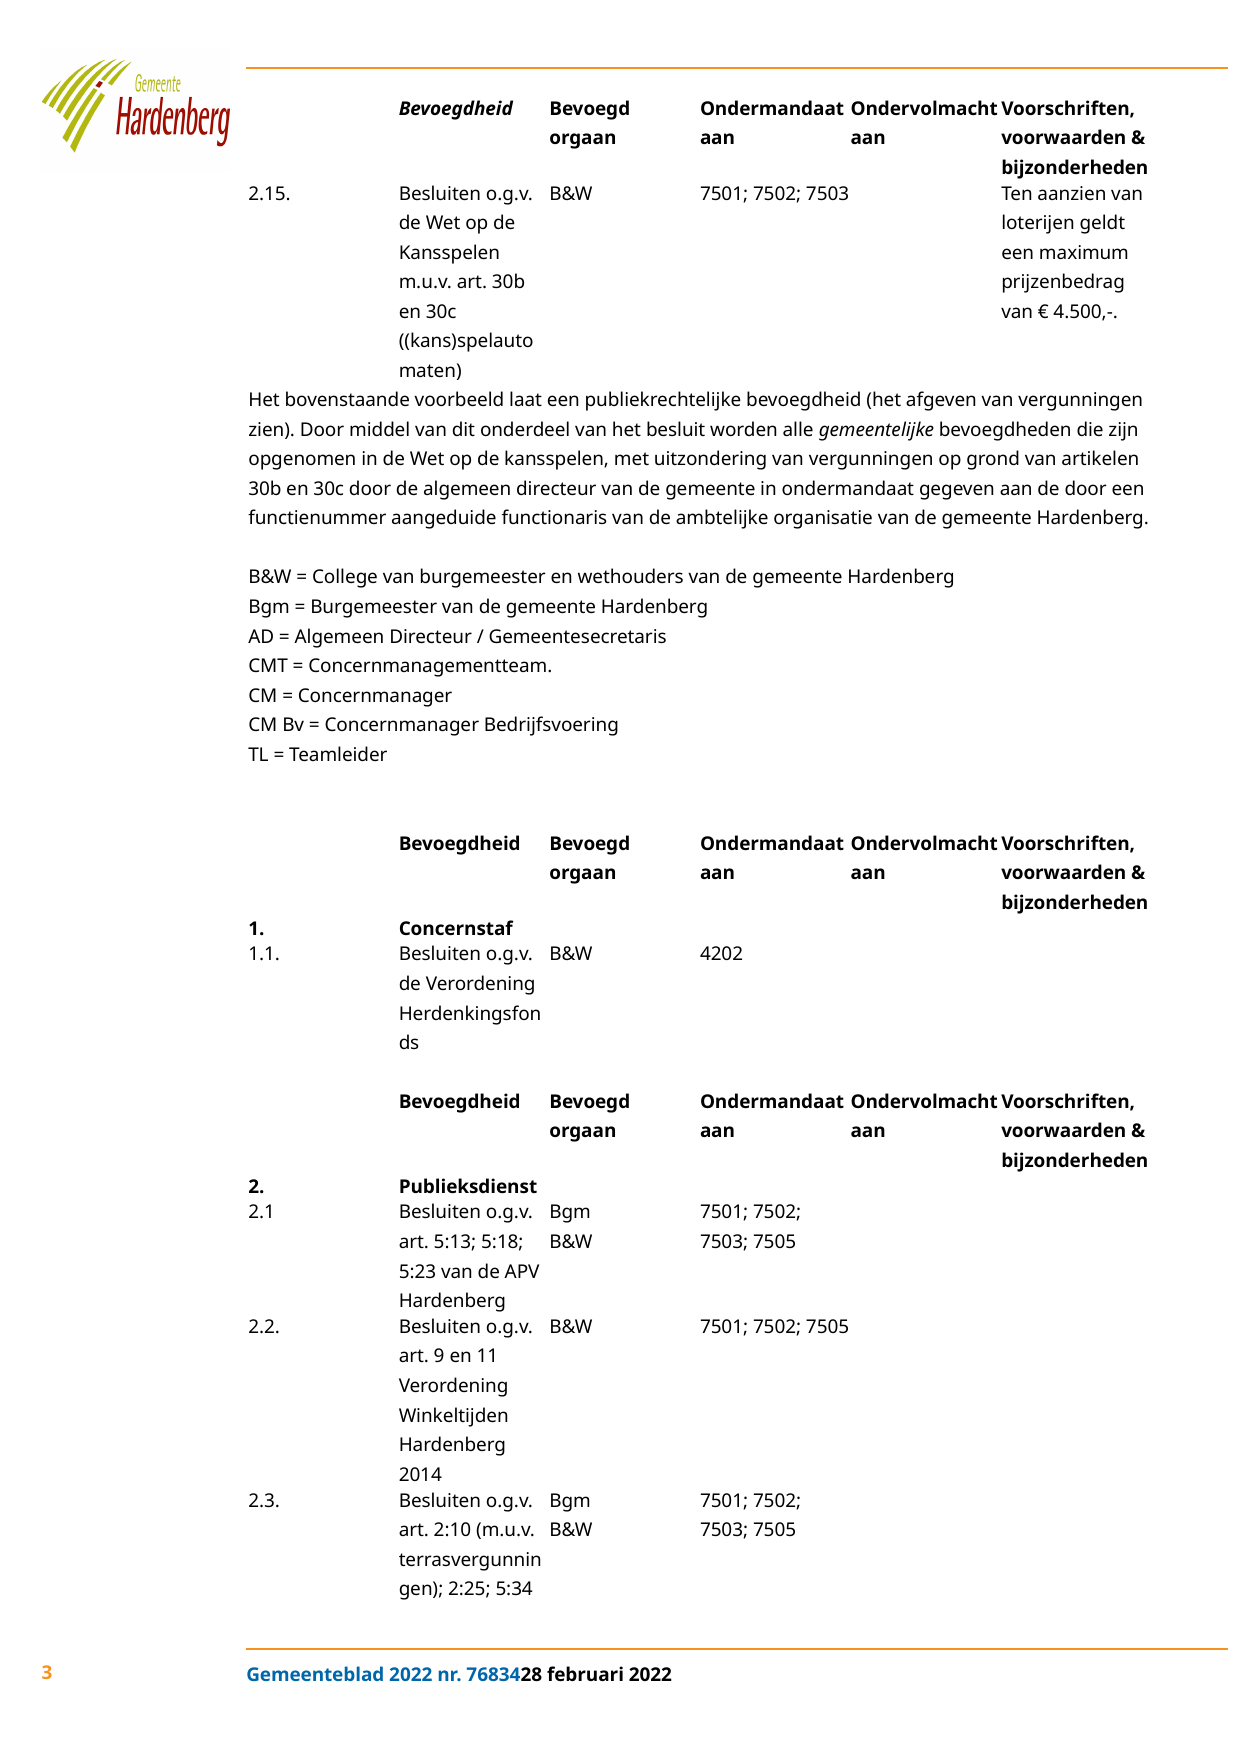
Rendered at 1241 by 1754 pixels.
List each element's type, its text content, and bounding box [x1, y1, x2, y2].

table_cell [1001, 1199, 1152, 1313]
table_cell [850, 1173, 1001, 1199]
text CMT = Concernmanagementteam. [248, 652, 1152, 678]
table_cell [1001, 915, 1152, 941]
table_cell [1001, 1313, 1152, 1487]
table_cell [1001, 1487, 1152, 1601]
table_header Ondervolmacht aan [850, 95, 1001, 180]
table_cell Besluiten o.g.v. art. 5:13; 5:18; 5:23 van de APV Hardenberg [399, 1199, 549, 1313]
text AD = Algemeen Directeur / Gemeentesecretaris [248, 623, 1152, 648]
table_cell [850, 1487, 1001, 1601]
table_header Voorschriften, voorwaarden & bijzonderheden [1001, 830, 1152, 915]
picture [41, 47, 231, 172]
text B&W = College van burgemeester en wethouders van de gemeente Hardenberg [248, 564, 1152, 589]
table_header Bevoegdheid [399, 830, 549, 915]
table_cell 2.1 [248, 1199, 398, 1313]
table_cell [549, 915, 700, 941]
table_cell [850, 941, 1001, 1055]
table_cell [1001, 1173, 1152, 1199]
table_header Voorschriften, voorwaarden & bijzonderheden [1001, 1088, 1152, 1173]
table_cell Besluiten o.g.v. art. 9 en 11 Verordening Winkeltijden Hardenberg 2014 [399, 1313, 549, 1487]
table_header Bevoegd orgaan [549, 830, 700, 915]
table_cell [850, 1199, 1001, 1313]
table_header Bevoegdheid [399, 1088, 549, 1173]
table_cell Bgm B&W [549, 1199, 700, 1313]
text TL = Teamleider [248, 741, 1152, 767]
table_cell [850, 180, 1001, 383]
table_cell [1001, 941, 1152, 1055]
table_cell Ten aanzien van loterijen geldt een maximum prijzenbedrag van € 4.500,-. [1001, 180, 1152, 383]
table_cell 2.2. [248, 1313, 398, 1487]
table_cell [549, 1173, 700, 1199]
text Bgm = Burgemeester van de gemeente Hardenberg [248, 593, 1152, 619]
table_cell 7501; 7502; 7503 [700, 180, 850, 383]
table_cell 2. [248, 1173, 398, 1199]
table_cell B&W [549, 180, 700, 383]
table_header Ondermandaat aan [700, 830, 850, 915]
text CM = Concernmanager [248, 682, 1152, 708]
table_header Bevoegd orgaan [549, 1088, 700, 1173]
table_cell 7501; 7502; 7503; 7505 [700, 1199, 850, 1313]
table_cell Bgm B&W [549, 1487, 700, 1601]
table_cell [850, 1313, 1001, 1487]
table_cell [700, 1173, 850, 1199]
table_header [248, 95, 398, 180]
table_header [248, 830, 398, 915]
table_cell 1. [248, 915, 398, 941]
table_cell 2.3. [248, 1487, 398, 1601]
table_cell [700, 915, 850, 941]
table_header Ondermandaat aan [700, 1088, 850, 1173]
table_cell [850, 915, 1001, 941]
table_cell Besluiten o.g.v. de Verordening Herdenkingsfonds [399, 941, 549, 1055]
table_cell 1.1. [248, 941, 398, 1055]
table_header Bevoegdheid [399, 95, 549, 180]
table_header Voorschriften, voorwaarden & bijzonderheden [1001, 95, 1152, 180]
table_cell Concernstaf [399, 915, 549, 941]
table_cell 7501; 7502; 7503; 7505 [700, 1487, 850, 1601]
text CM Bv = Concernmanager Bedrijfsvoering [248, 712, 1152, 737]
table_cell 7501; 7502; 7505 [700, 1313, 850, 1487]
table_cell 2.15. [248, 180, 398, 383]
table_cell B&W [549, 1313, 700, 1487]
text Het bovenstaande voorbeeld laat een publiekrechtelijke bevoegdheid (het afgeven van vergunningen zien). Door middel van dit onderdeel van het besluit worden alle gemeentelijke bevoegdheden die zijn opgenomen in de Wet op de kansspelen, met uitzondering van vergunningen op grond van artikelen 30b en 30c door de algemeen directeur van de gemeente in ondermandaat gegeven aan de door een functienummer aangeduide functionaris van de ambtelijke organisatie van de gemeente Hardenberg. [248, 386, 1152, 530]
table_header [248, 1088, 398, 1173]
table_header Ondermandaat aan [700, 95, 850, 180]
table_cell 4202 [700, 941, 850, 1055]
table_cell Besluiten o.g.v. art. 2:10 (m.u.v. terrasvergunningen); 2:25; 5:34 [399, 1487, 549, 1601]
table_header Ondervolmacht aan [850, 830, 1001, 915]
table_cell Besluiten o.g.v. de Wet op de Kansspelen m.u.v. art. 30b en 30c ((kans)spelautomaten) [399, 180, 549, 383]
table_header Ondervolmacht aan [850, 1088, 1001, 1173]
table_cell Publieksdienst [399, 1173, 549, 1199]
table_header Bevoegd orgaan [549, 95, 700, 180]
table_cell B&W [549, 941, 700, 1055]
